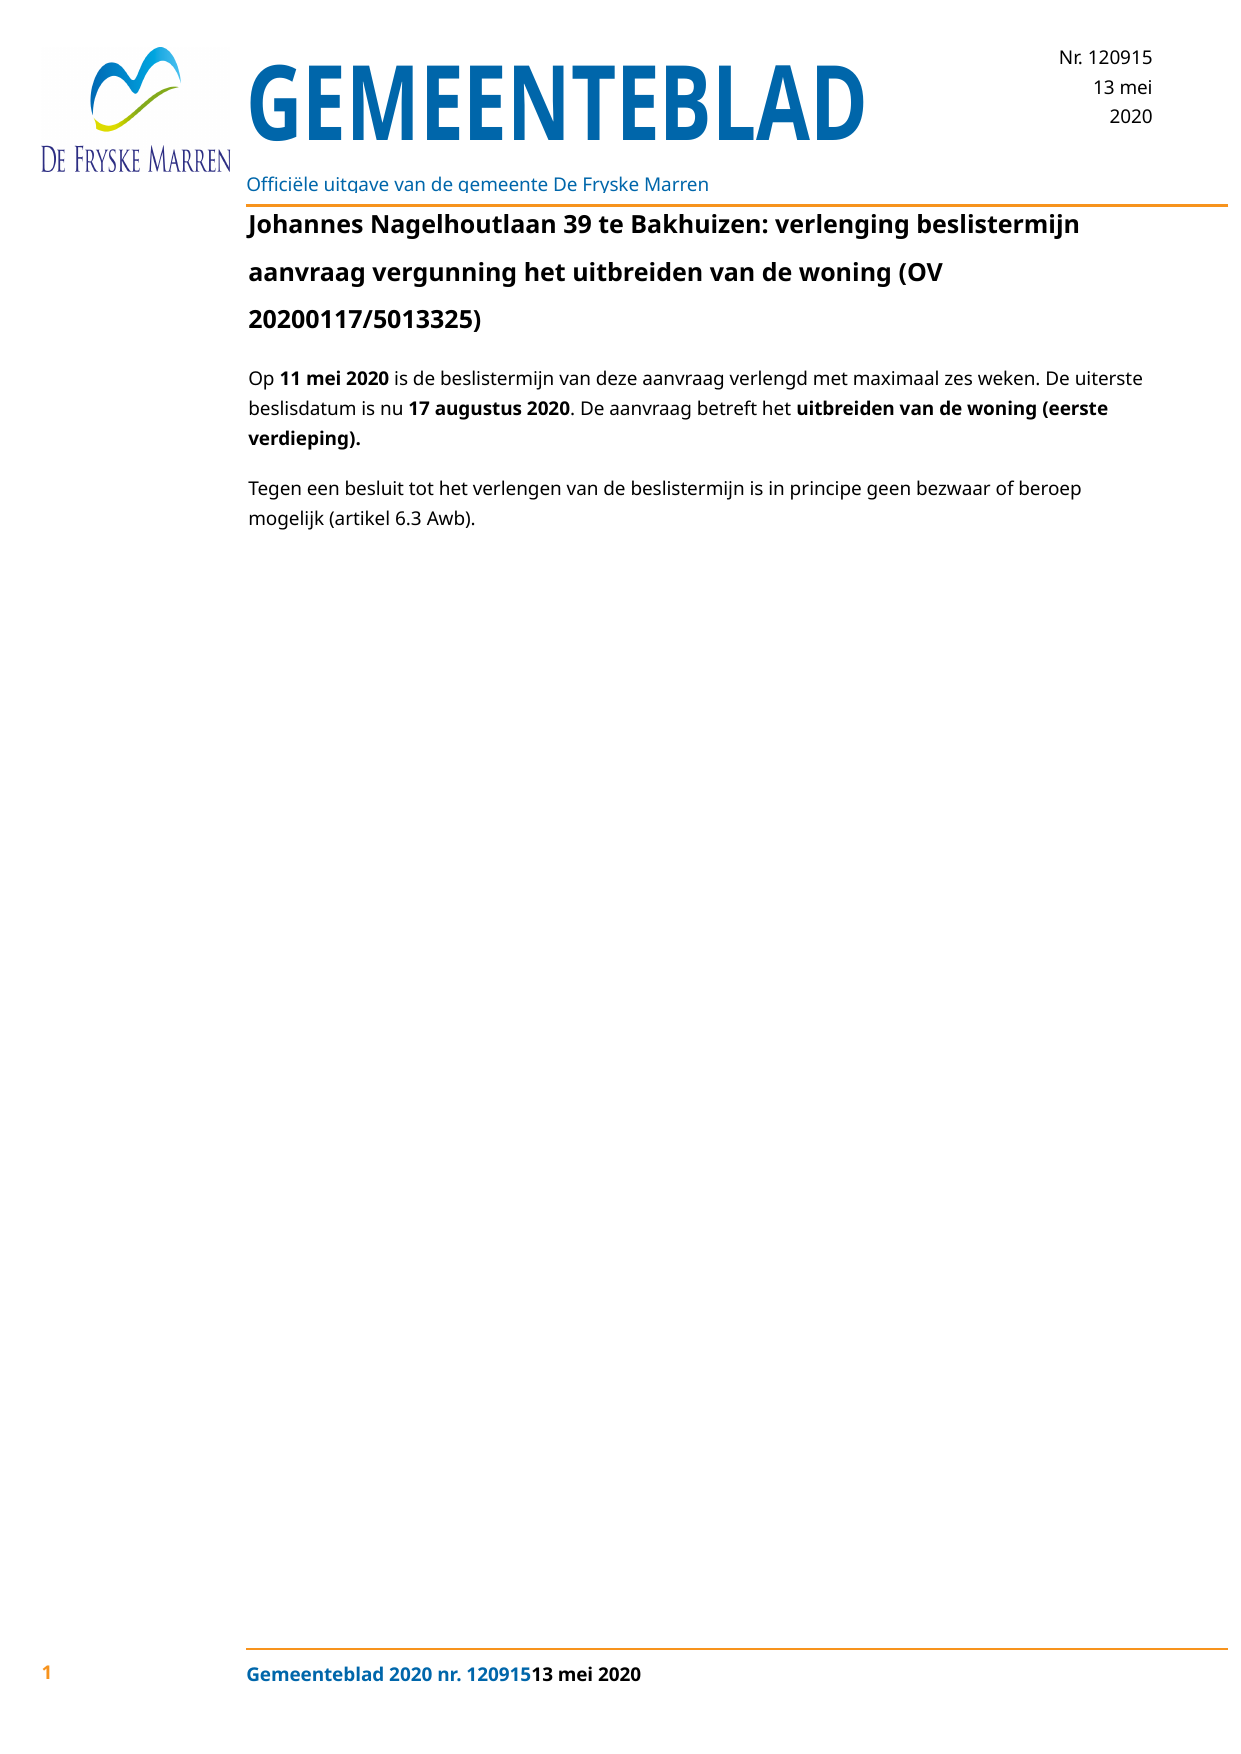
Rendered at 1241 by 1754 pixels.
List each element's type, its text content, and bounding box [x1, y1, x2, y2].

text Johannes Nagelhoutlaan 39 te Bakhuizen: verlenging beslistermijn aanvraag vergunning het uitbreiden van de woning (OV 20200117/5013325) [248, 207, 1152, 336]
picture [41, 47, 231, 172]
text Tegen een besluit tot het verlengen van de beslistermijn is in principe geen bezwaar of beroep mogelijk (artikel 6.3 Awb). [248, 475, 1152, 530]
text Op 11 mei 2020 is de beslistermijn van deze aanvraag verlengd met maximaal zes weken. De uiterste beslisdatum is nu 17 augustus 2020. De aanvraag betreft het uitbreiden van de woning (eerste verdieping). [248, 366, 1152, 450]
